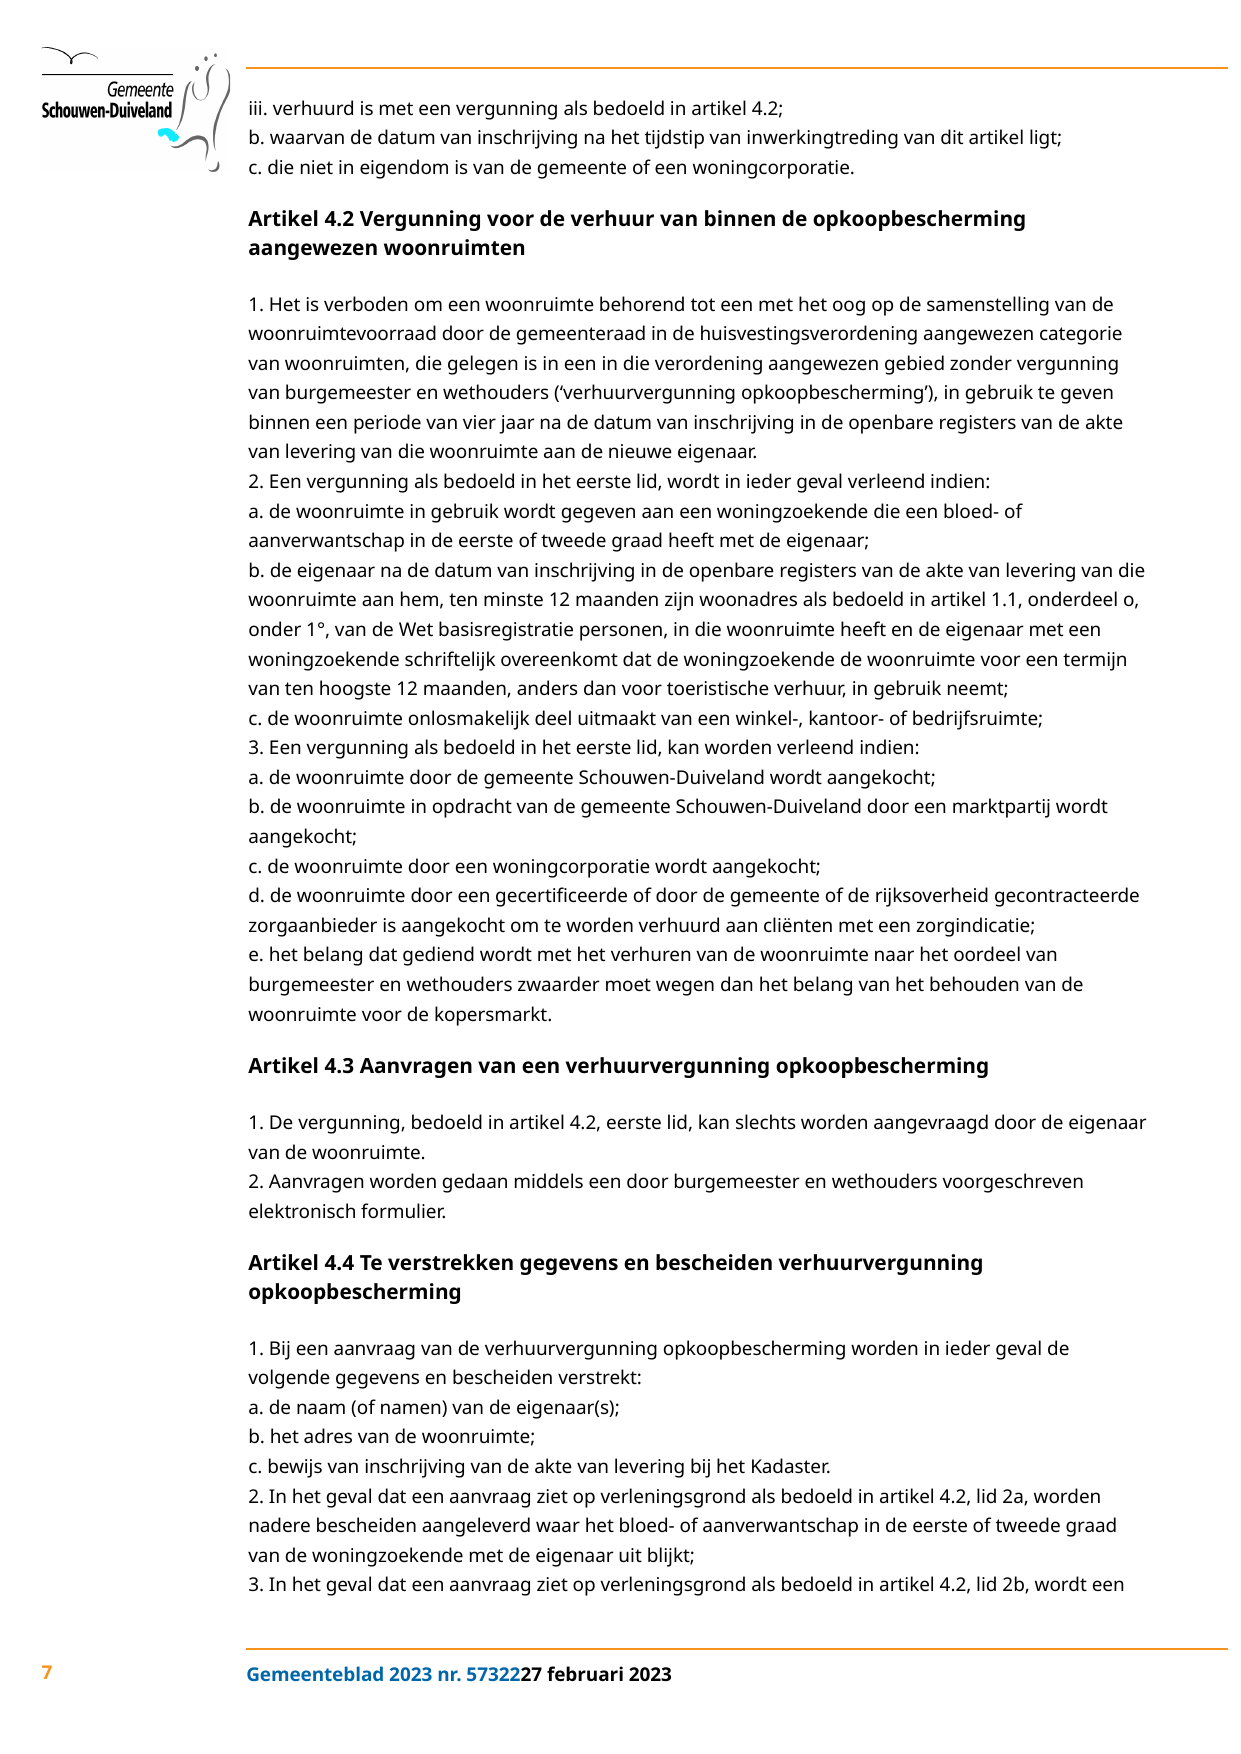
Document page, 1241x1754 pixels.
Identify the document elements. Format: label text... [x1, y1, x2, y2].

text 3. Een vergunning als bedoeld in het eerste lid, kan worden verleend indien: [248, 734, 1152, 760]
text 2. In het geval dat een aanvraag ziet op verleningsgrond als bedoeld in artikel 4.2, lid 2a, worden nadere bescheiden aangeleverd waar het bloed- of aanverwantschap in de eerste of tweede graad van de woningzoekende met de eigenaar uit blijkt; [248, 1483, 1152, 1568]
text Artikel 4.2 Vergunning voor de verhuur van binnen de opkoopbescherming aangewezen woonruimten [248, 204, 1152, 261]
text c. die niet in eigendom is van de gemeente of een woningcorporatie. [248, 154, 1152, 180]
text d. de woonruimte door een gecertificeerde of door de gemeente of de rijksoverheid gecontracteerde zorgaanbieder is aangekocht om te worden verhuurd aan cliënten met een zorgindicatie; [248, 882, 1152, 938]
text 3. In het geval dat een aanvraag ziet op verleningsgrond als bedoeld in artikel 4.2, lid 2b, wordt een [248, 1572, 1152, 1597]
text e. het belang dat gediend wordt met het verhuren van de woonruimte naar het oordeel van burgemeester en wethouders zwaarder moet wegen dan het belang van het behouden van de woonruimte voor de kopersmarkt. [248, 942, 1152, 1027]
picture [41, 47, 231, 172]
text 2. Aanvragen worden gedaan middels een door burgemeester en wethouders voorgeschreven elektronisch formulier. [248, 1168, 1152, 1224]
text a. de woonruimte in gebruik wordt gegeven aan een woningzoekende die een bloed- of aanverwantschap in de eerste of tweede graad heeft met de eigenaar; [248, 498, 1152, 553]
text 1. De vergunning, bedoeld in artikel 4.2, eerste lid, kan slechts worden aangevraagd door de eigenaar van de woonruimte. [248, 1109, 1152, 1164]
text Artikel 4.3 Aanvragen van een verhuurvergunning opkoopbescherming [248, 1051, 1152, 1080]
text a. de woonruimte door de gemeente Schouwen-Duiveland wordt aangekocht; [248, 764, 1152, 790]
text iii. verhuurd is met een vergunning als bedoeld in artikel 4.2; [248, 95, 1152, 121]
text 2. Een vergunning als bedoeld in het eerste lid, wordt in ieder geval verleend indien: [248, 468, 1152, 494]
text a. de naam (of namen) van de eigenaar(s); [248, 1394, 1152, 1420]
text c. de woonruimte door een woningcorporatie wordt aangekocht; [248, 853, 1152, 879]
text 1. Het is verboden om een woonruimte behorend tot een met het oog op de samenstelling van de woonruimtevoorraad door de gemeenteraad in de huisvestingsverordening aangewezen categorie van woonruimten, die gelegen is in een in die verordening aangewezen gebied zonder vergunning van burgemeester en wethouders (‘verhuurvergunning opkoopbescherming’), in gebruik te geven binnen een periode van vier jaar na de datum van inschrijving in de openbare registers van de akte van levering van die woonruimte aan de nieuwe eigenaar. [248, 291, 1152, 464]
text b. waarvan de datum van inschrijving na het tijdstip van inwerkingtreding van dit artikel ligt; [248, 124, 1152, 150]
text b. de eigenaar na de datum van inschrijving in de openbare registers van de akte van levering van die woonruimte aan hem, ten minste 12 maanden zijn woonadres als bedoeld in artikel 1.1, onderdeel o, onder 1°, van de Wet basisregistratie personen, in die woonruimte heeft en de eigenaar met een woningzoekende schriftelijk overeenkomt dat de woningzoekende de woonruimte voor een termijn van ten hoogste 12 maanden, anders dan voor toeristische verhuur, in gebruik neemt; [248, 557, 1152, 701]
text b. de woonruimte in opdracht van de gemeente Schouwen-Duiveland door een marktpartij wordt aangekocht; [248, 794, 1152, 849]
text b. het adres van de woonruimte; [248, 1424, 1152, 1449]
text Artikel 4.4 Te verstrekken gegevens en bescheiden verhuurvergunning opkoopbescherming [248, 1248, 1152, 1305]
text 1. Bij een aanvraag van de verhuurvergunning opkoopbescherming worden in ieder geval de volgende gegevens en bescheiden verstrekt: [248, 1335, 1152, 1390]
text c. bewijs van inschrijving van de akte van levering bij het Kadaster. [248, 1453, 1152, 1479]
text c. de woonruimte onlosmakelijk deel uitmaakt van een winkel-, kantoor- of bedrijfsruimte; [248, 705, 1152, 731]
